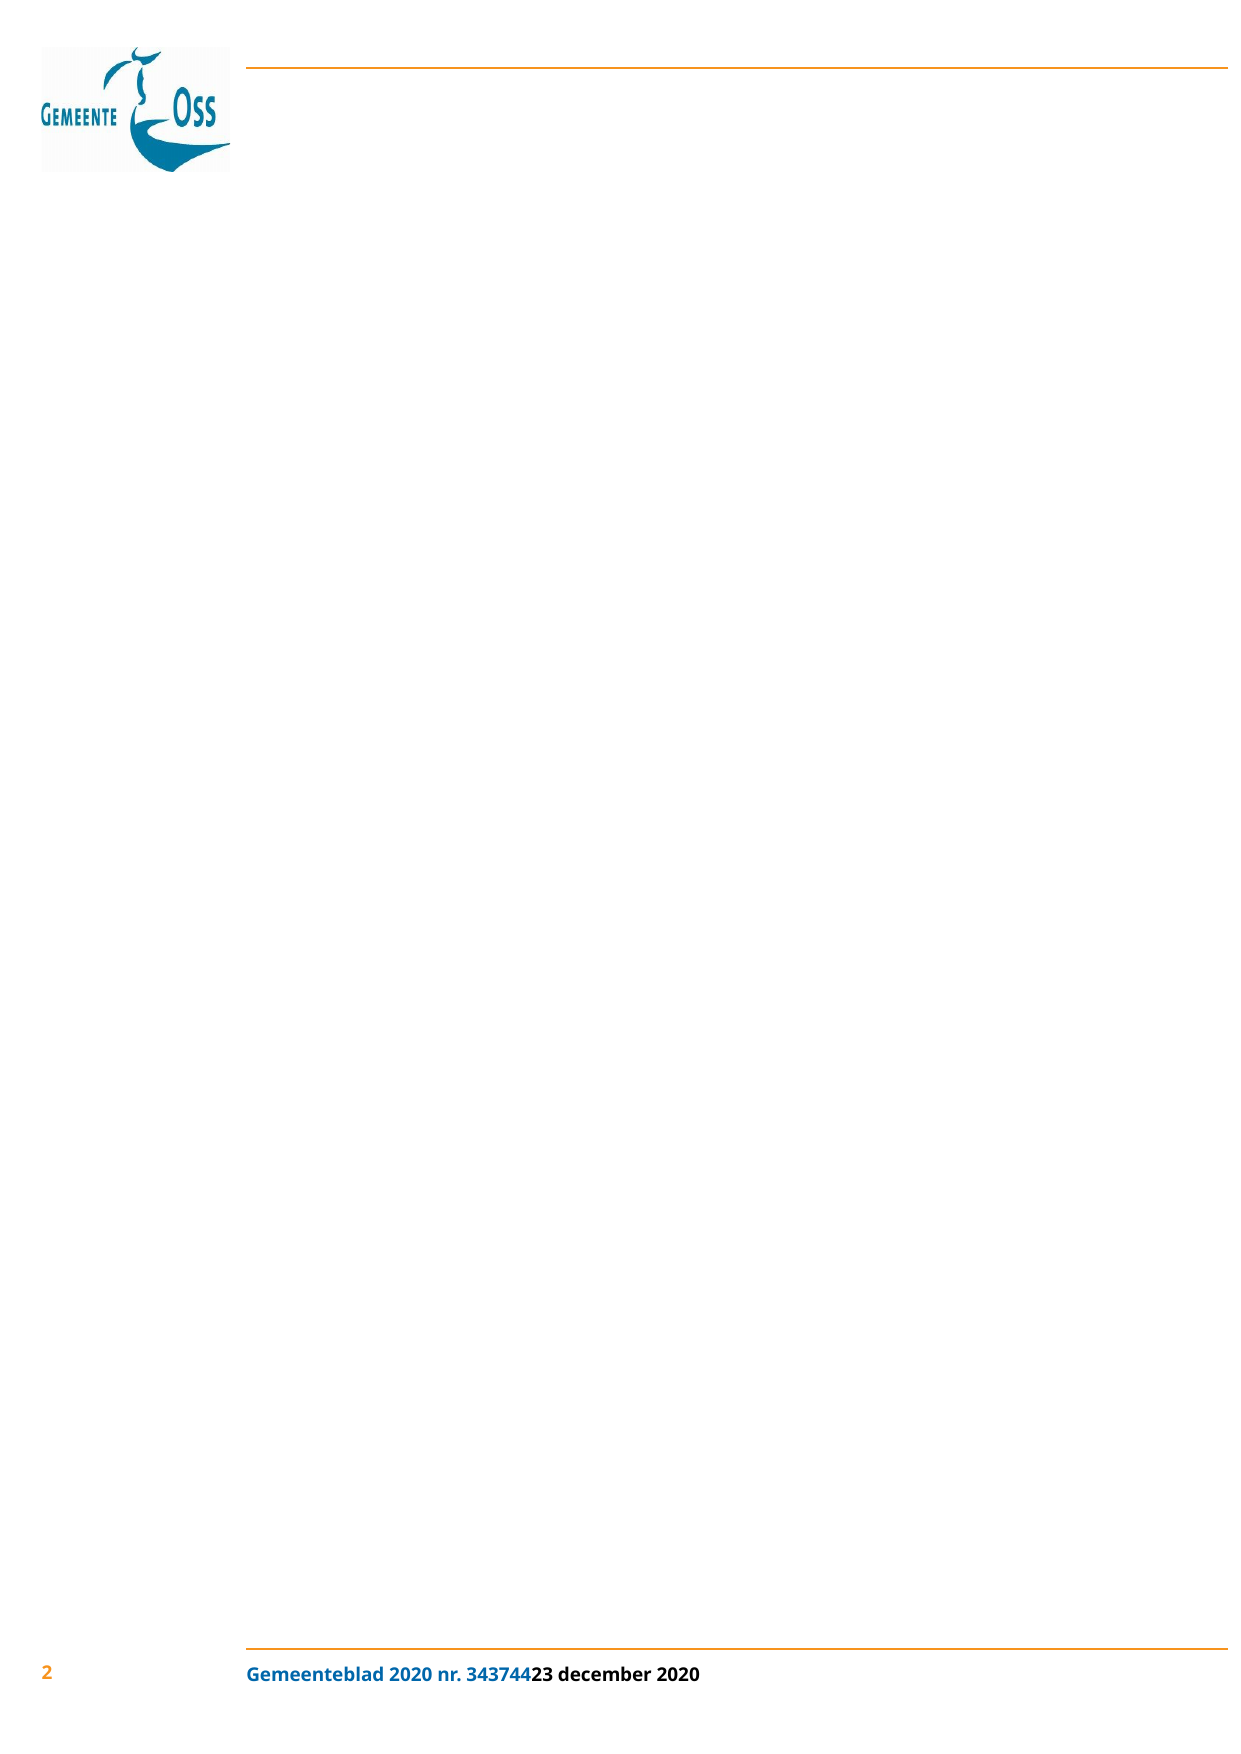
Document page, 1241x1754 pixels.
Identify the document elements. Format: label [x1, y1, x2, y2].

picture [41, 47, 231, 172]
